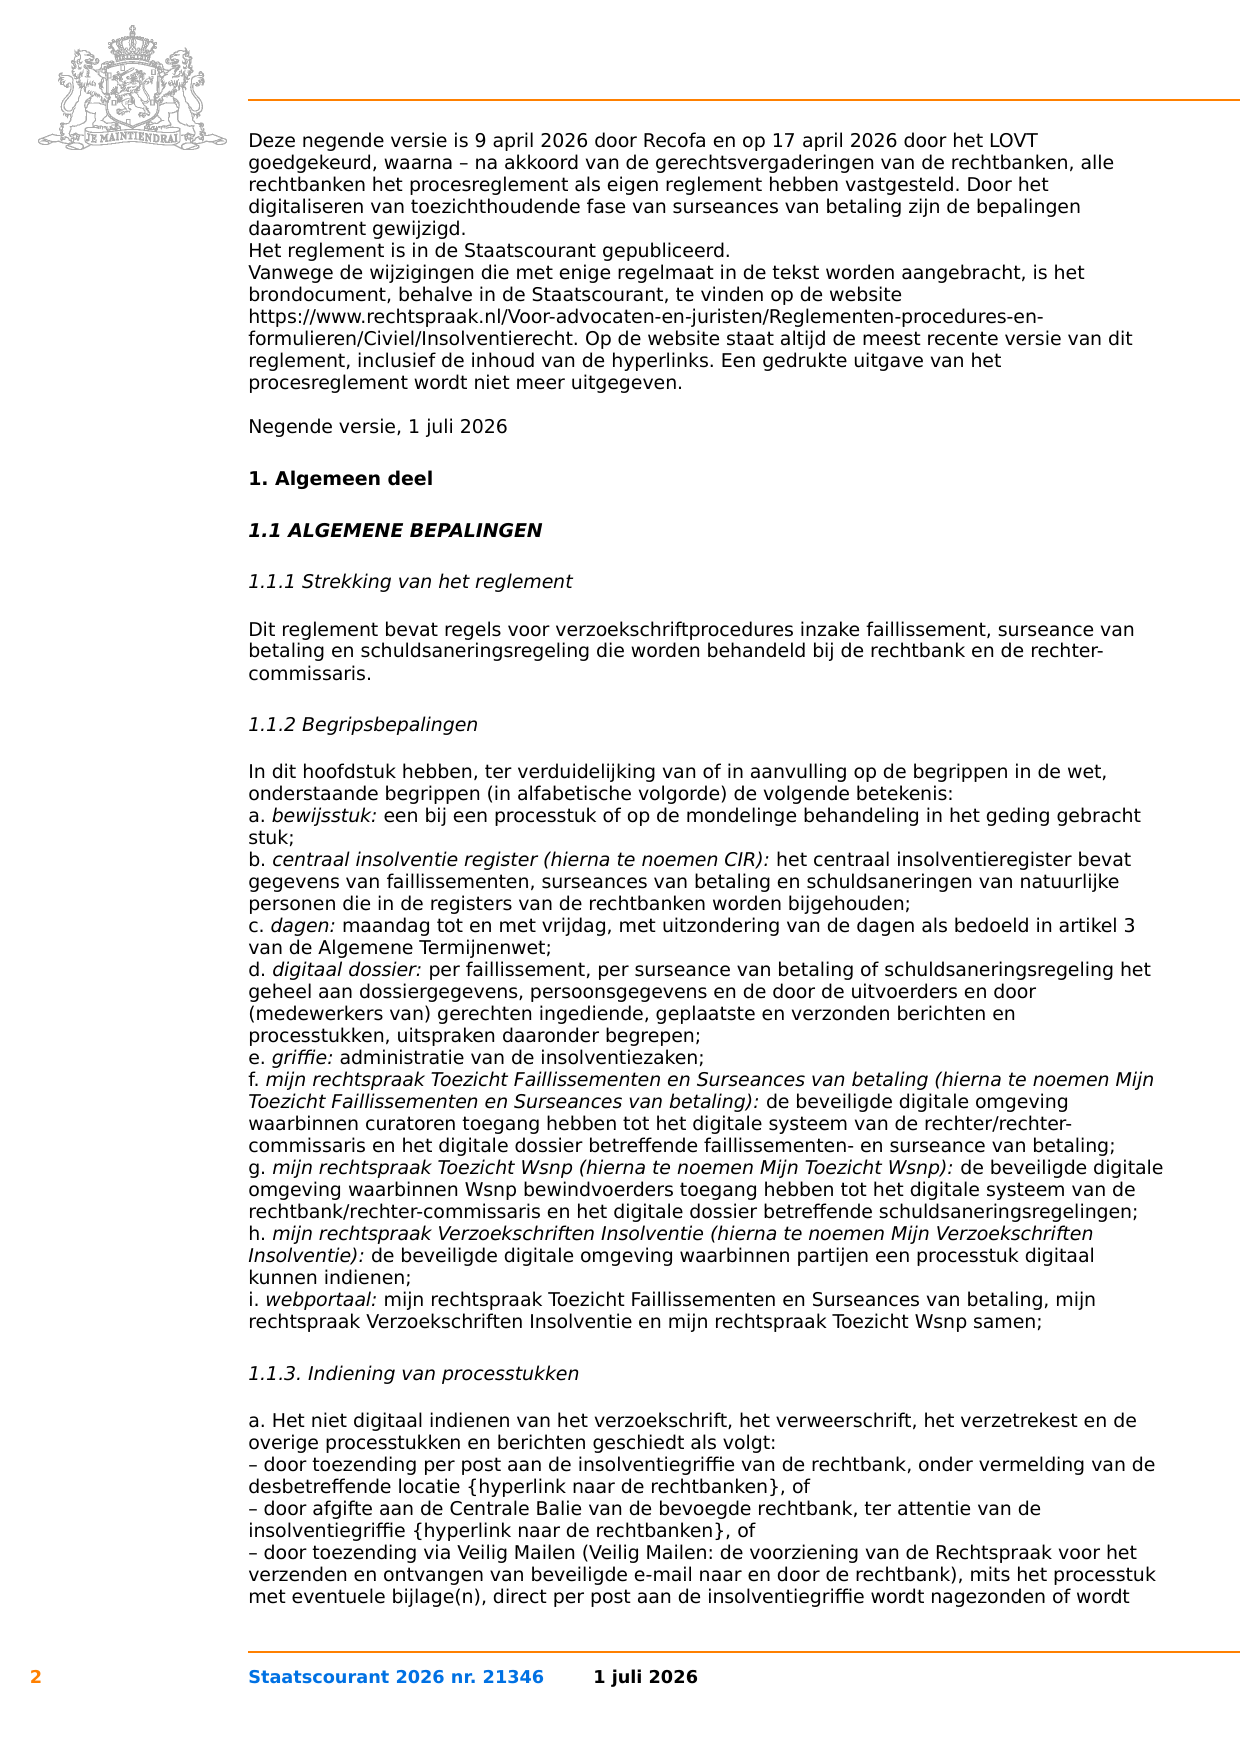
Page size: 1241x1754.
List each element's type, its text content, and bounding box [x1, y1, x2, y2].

text Het reglement is in de Staatscourant gepubliceerd. [248, 240, 1163, 262]
subtitle 1.1.2 Begripsbepalingen [248, 714, 1163, 736]
text – door toezending via Veilig Mailen (Veilig Mailen: de voorziening van de Rechtspraak voor het verzenden en ontvangen van beveiligde e-mail naar en door de rechtbank), mits het processtuk met eventuele bijlage(n), direct per post aan de insolventiegriffie wordt nagezonden of wordt [248, 1542, 1163, 1608]
text g. mijn rechtspraak Toezicht Wsnp (hierna te noemen Mijn Toezicht Wsnp): de beveiligde digitale omgeving waarbinnen Wsnp bewindvoerders toegang hebben tot het digitale systeem van de rechtbank/rechter-commissaris en het digitale dossier betreffende schuldsaneringsregelingen; [248, 1157, 1163, 1223]
subtitle 1.1.1 Strekking van het reglement [248, 571, 1163, 593]
text f. mijn rechtspraak Toezicht Faillissementen en Surseances van betaling (hierna te noemen Mijn Toezicht Faillissementen en Surseances van betaling): de beveiligde digitale omgeving waarbinnen curatoren toegang hebben tot het digitale systeem van de rechter/rechter-commissaris en het digitale dossier betreffende faillissementen- en surseance van betaling; [248, 1069, 1163, 1157]
text b. centraal insolventie register (hierna te noemen CIR): het centraal insolventieregister bevat gegevens van faillissementen, surseances van betaling en schuldsaneringen van natuurlijke personen die in de registers van de rechtbanken worden bijgehouden; [248, 849, 1163, 915]
text Dit reglement bevat regels voor verzoekschriftprocedures inzake faillissement, surseance van betaling en schuldsaneringsregeling die worden behandeld bij de rechtbank en de rechter-commissaris. [248, 618, 1163, 684]
text Deze negende versie is 9 april 2026 door Recofa en op 17 april 2026 door het LOVT goedgekeurd, waarna – na akkoord van de gerechtsvergaderingen van de rechtbanken, alle rechtbanken het procesreglement als eigen reglement hebben vastgesteld. Door het digitaliseren van toezichthoudende fase van surseances van betaling zijn de bepalingen daaromtrent gewijzigd. [248, 130, 1163, 240]
text d. digitaal dossier: per faillissement, per surseance van betaling of schuldsaneringsregeling het geheel aan dossiergegevens, persoonsgegevens en de door de uitvoerders en door (medewerkers van) gerechten ingediende, geplaatste en verzonden berichten en processtukken, uitspraken daaronder begrepen; [248, 959, 1163, 1047]
text – door afgifte aan de Centrale Balie van de bevoegde rechtbank, ter attentie van de insolventiegriffie {hyperlink naar de rechtbanken}, of [248, 1498, 1163, 1542]
text e. griffie: administratie van de insolventiezaken; [248, 1047, 1163, 1069]
text – door toezending per post aan de insolventiegriffie van de rechtbank, onder vermelding van de desbetreffende locatie {hyperlink naar de rechtbanken}, of [248, 1454, 1163, 1498]
text Vanwege de wijzigingen die met enige regelmaat in de tekst worden aangebracht, is het brondocument, behalve in de Staatscourant, te vinden op de website https://www.rechtspraak.nl/Voor-advocaten-en-juristen/Reglementen-procedures-en-formulieren/Civiel/Insolventierecht. Op de website staat altijd de meest recente versie van dit reglement, inclusief de inhoud van de hyperlinks. Een gedrukte uitgave van het procesreglement wordt niet meer uitgegeven. [248, 262, 1163, 394]
text a. Het niet digitaal indienen van het verzoekschrift, het verweerschrift, het verzetrekest en de overige processtukken en berichten geschiedt als volgt: [248, 1410, 1163, 1454]
subtitle 1. Algemeen deel [248, 467, 1163, 489]
text Negende versie, 1 juli 2026 [248, 416, 1163, 437]
text c. dagen: maandag tot en met vrijdag, met uitzondering van de dagen als bedoeld in artikel 3 van de Algemene Termijnenwet; [248, 915, 1163, 959]
text a. bewijsstuk: een bij een processtuk of op de mondelinge behandeling in het geding gebracht stuk; [248, 805, 1163, 849]
text In dit hoofdstuk hebben, ter verduidelijking van of in aanvulling op de begrippen in de wet, onderstaande begrippen (in alfabetische volgorde) de volgende betekenis: [248, 761, 1163, 805]
picture [38, 25, 227, 150]
subtitle 1.1.3. Indiening van processtukken [248, 1363, 1163, 1385]
text i. webportaal: mijn rechtspraak Toezicht Faillissementen en Surseances van betaling, mijn rechtspraak Verzoekschriften Insolventie en mijn rechtspraak Toezicht Wsnp samen; [248, 1289, 1163, 1333]
subtitle 1.1 ALGEMENE BEPALINGEN [248, 519, 1163, 541]
text h. mijn rechtspraak Verzoekschriften Insolventie (hierna te noemen Mijn Verzoekschriften Insolventie): de beveiligde digitale omgeving waarbinnen partijen een processtuk digitaal kunnen indienen; [248, 1223, 1163, 1289]
